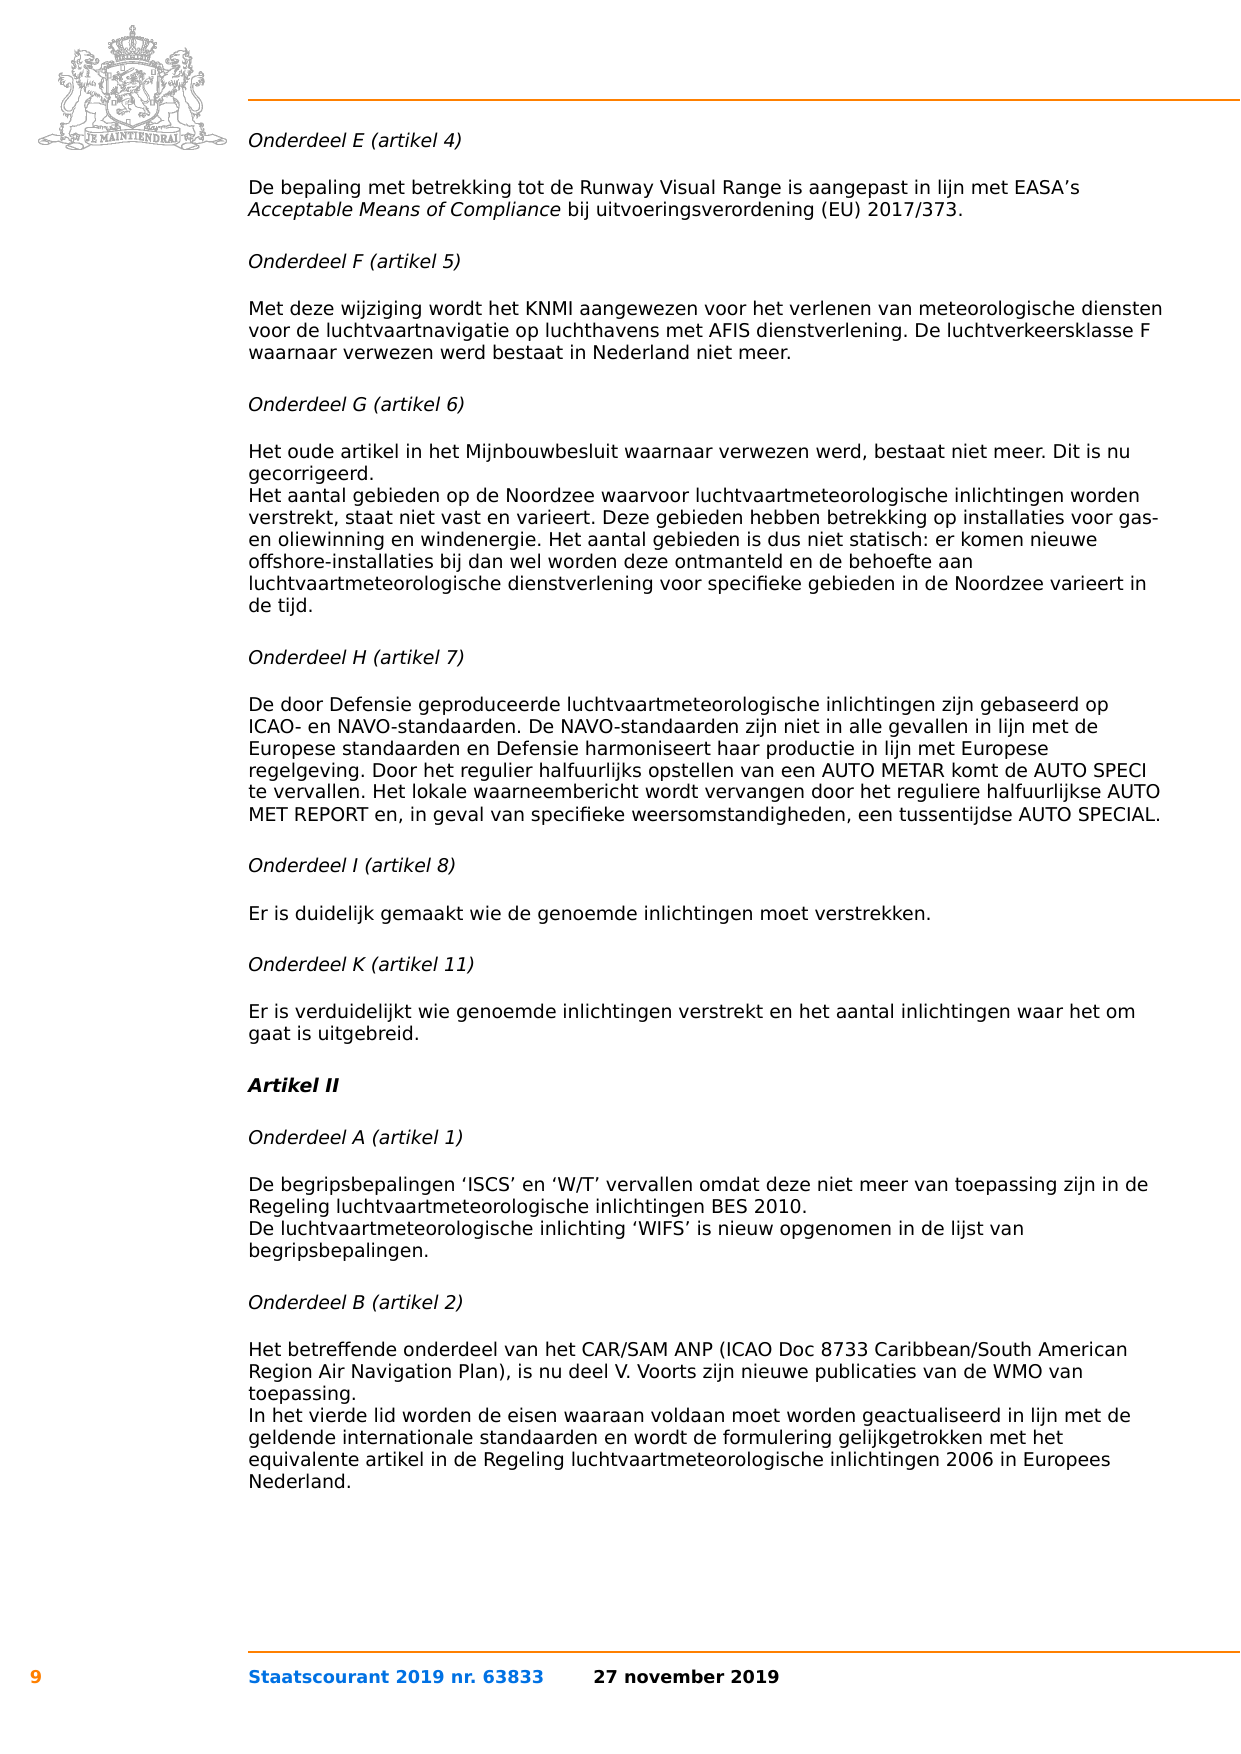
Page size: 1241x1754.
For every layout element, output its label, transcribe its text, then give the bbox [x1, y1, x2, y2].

subtitle Onderdeel K (artikel 11) [248, 954, 1163, 976]
picture [38, 25, 227, 150]
text Het oude artikel in het Mijnbouwbesluit waarnaar verwezen werd, bestaat niet meer. Dit is nu gecorrigeerd. [248, 441, 1163, 485]
text Er is duidelijk gemaakt wie de genoemde inlichtingen moet verstrekken. [248, 902, 1163, 924]
subtitle Onderdeel H (artikel 7) [248, 647, 1163, 668]
text De luchtvaartmeteorologische inlichting ‘WIFS’ is nieuw opgenomen in de lijst van begripsbepalingen. [248, 1218, 1163, 1262]
text Het aantal gebieden op de Noordzee waarvoor luchtvaartmeteorologische inlichtingen worden verstrekt, staat niet vast en varieert. Deze gebieden hebben betrekking op installaties voor gas- en oliewinning en windenergie. Het aantal gebieden is dus niet statisch: er komen nieuwe offshore-installaties bij dan wel worden deze ontmanteld en de behoefte aan luchtvaartmeteorologische dienstverlening voor specifieke gebieden in de Noordzee varieert in de tijd. [248, 485, 1163, 617]
subtitle Onderdeel A (artikel 1) [248, 1127, 1163, 1149]
subtitle Onderdeel B (artikel 2) [248, 1292, 1163, 1314]
text Met deze wijziging wordt het KNMI aangewezen voor het verlenen van meteorologische diensten voor de luchtvaartnavigatie op luchthavens met AFIS dienstverlening. De luchtverkeersklasse F waarnaar verwezen werd bestaat in Nederland niet meer. [248, 298, 1163, 364]
subtitle Onderdeel F (artikel 5) [248, 251, 1163, 273]
subtitle Onderdeel I (artikel 8) [248, 855, 1163, 877]
text De bepaling met betrekking tot de Runway Visual Range is aangepast in lijn met EASA’s Acceptable Means of Compliance bij uitvoeringsverordening (EU) 2017/373. [248, 177, 1163, 221]
text Er is verduidelijkt wie genoemde inlichtingen verstrekt en het aantal inlichtingen waar het om gaat is uitgebreid. [248, 1001, 1163, 1045]
text Het betreffende onderdeel van het CAR/SAM ANP (ICAO Doc 8733 Caribbean/South American Region Air Navigation Plan), is nu deel V. Voorts zijn nieuwe publicaties van de WMO van toepassing. [248, 1339, 1163, 1405]
text In het vierde lid worden de eisen waaraan voldaan moet worden geactualiseerd in lijn met de geldende internationale standaarden en wordt de formulering gelijkgetrokken met het equivalente artikel in de Regeling luchtvaartmeteorologische inlichtingen 2006 in Europees Nederland. [248, 1405, 1163, 1493]
subtitle Onderdeel E (artikel 4) [248, 130, 1163, 152]
subtitle Onderdeel G (artikel 6) [248, 394, 1163, 416]
text De door Defensie geproduceerde luchtvaartmeteorologische inlichtingen zijn gebaseerd op ICAO- en NAVO-standaarden. De NAVO-standaarden zijn niet in alle gevallen in lijn met de Europese standaarden en Defensie harmoniseert haar productie in lijn met Europese regelgeving. Door het regulier halfuurlijks opstellen van een AUTO METAR komt de AUTO SPECI te vervallen. Het lokale waarneembericht wordt vervangen door het reguliere halfuurlijkse AUTO MET REPORT en, in geval van specifieke weersomstandigheden, een tussentijdse AUTO SPECIAL. [248, 693, 1163, 825]
subtitle Artikel II [248, 1075, 1163, 1097]
text De begripsbepalingen ‘ISCS’ en ‘W/T’ vervallen omdat deze niet meer van toepassing zijn in de Regeling luchtvaartmeteorologische inlichtingen BES 2010. [248, 1174, 1163, 1218]
